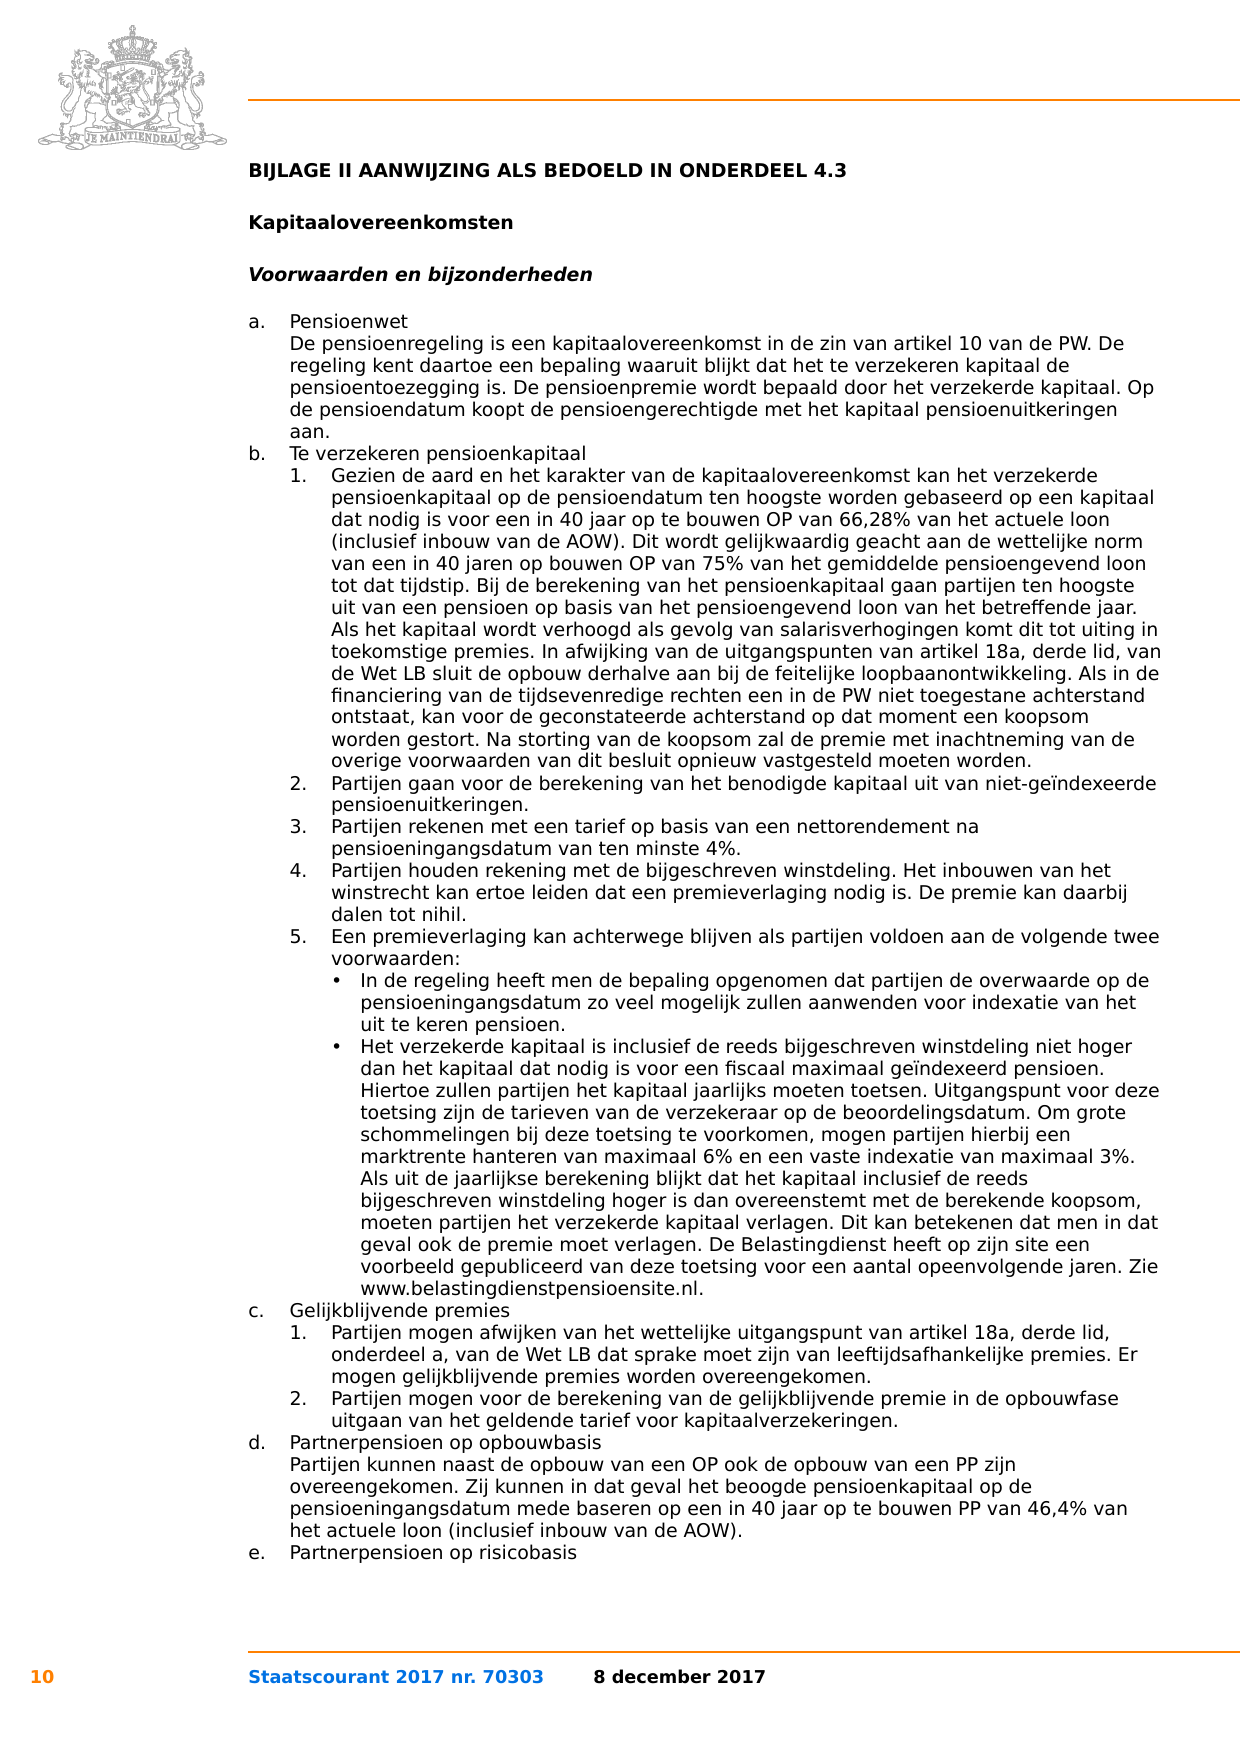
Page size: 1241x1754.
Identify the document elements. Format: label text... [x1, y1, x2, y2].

text e. Partnerpensioen op risicobasis [248, 1542, 1163, 1564]
text • Het verzekerde kapitaal is inclusief de reeds bijgeschreven winstdeling niet hoger dan het kapitaal dat nodig is voor een fiscaal maximaal geïndexeerd pensioen. Hiertoe zullen partijen het kapitaal jaarlijks moeten toetsen. Uitgangspunt voor deze toetsing zijn de tarieven van de verzekeraar op de beoordelingsdatum. Om grote schommelingen bij deze toetsing te voorkomen, mogen partijen hierbij een marktrente hanteren van maximaal 6% en een vaste indexatie van maximaal 3%. Als uit de jaarlijkse berekening blijkt dat het kapitaal inclusief de reeds bijgeschreven winstdeling hoger is dan overeenstemt met de berekende koopsom, moeten partijen het verzekerde kapitaal verlagen. Dit kan betekenen dat men in dat geval ook de premie moet verlagen. De Belastingdienst heeft op zijn site een voorbeeld gepubliceerd van deze toetsing voor een aantal opeenvolgende jaren. Zie www.belastingdienstpensioensite.nl. [331, 1036, 1163, 1300]
text 3. Partijen rekenen met een tarief op basis van een nettorendement na pensioeningangsdatum van ten minste 4%. [289, 816, 1163, 860]
subtitle BIJLAGE II AANWIJZING ALS BEDOELD IN ONDERDEEL 4.3 [248, 160, 1163, 182]
text • In de regeling heeft men de bepaling opgenomen dat partijen de overwaarde op de pensioeningangsdatum zo veel mogelijk zullen aanwenden voor indexatie van het uit te keren pensioen. [331, 970, 1163, 1036]
text 2. Partijen gaan voor de berekening van het benodigde kapitaal uit van niet-geïndexeerde pensioenuitkeringen. [289, 772, 1163, 816]
subtitle Voorwaarden en bijzonderheden [248, 264, 1163, 286]
text 5. Een premieverlaging kan achterwege blijven als partijen voldoen aan de volgende twee voorwaarden: [289, 926, 1163, 970]
text 1. Gezien de aard en het karakter van de kapitaalovereenkomst kan het verzekerde pensioenkapitaal op de pensioendatum ten hoogste worden gebaseerd op een kapitaal dat nodig is voor een in 40 jaar op te bouwen OP van 66,28% van het actuele loon (inclusief inbouw van de AOW). Dit wordt gelijkwaardig geacht aan de wettelijke norm van een in 40 jaren op bouwen OP van 75% van het gemiddelde pensioengevend loon tot dat tijdstip. Bij de berekening van het pensioenkapitaal gaan partijen ten hoogste uit van een pensioen op basis van het pensioengevend loon van het betreffende jaar. Als het kapitaal wordt verhoogd als gevolg van salarisverhogingen komt dit tot uiting in toekomstige premies. In afwijking van de uitgangspunten van artikel 18a, derde lid, van de Wet LB sluit de opbouw derhalve aan bij de feitelijke loopbaanontwikkeling. Als in de financiering van de tijdsevenredige rechten een in de PW niet toegestane achterstand ontstaat, kan voor de geconstateerde achterstand op dat moment een koopsom worden gestort. Na storting van de koopsom zal de premie met inachtneming van de overige voorwaarden van dit besluit opnieuw vastgesteld moeten worden. [289, 465, 1163, 772]
text d. Partnerpensioen op opbouwbasis [248, 1432, 1163, 1454]
text c. Gelijkblijvende premies [248, 1300, 1163, 1322]
text Partijen kunnen naast de opbouw van een OP ook de opbouw van een PP zijn overeengekomen. Zij kunnen in dat geval het beoogde pensioenkapitaal op de pensioeningangsdatum mede baseren op een in 40 jaar op te bouwen PP van 46,4% van het actuele loon (inclusief inbouw van de AOW). [289, 1454, 1163, 1542]
text b. Te verzekeren pensioenkapitaal [248, 443, 1163, 465]
picture [38, 25, 227, 150]
subtitle Kapitaalovereenkomsten [248, 212, 1163, 234]
text 1. Partijen mogen afwijken van het wettelijke uitgangspunt van artikel 18a, derde lid, onderdeel a, van de Wet LB dat sprake moet zijn van leeftijdsafhankelijke premies. Er mogen gelijkblijvende premies worden overeengekomen. [289, 1322, 1163, 1388]
text 2. Partijen mogen voor de berekening van de gelijkblijvende premie in de opbouwfase uitgaan van het geldende tarief voor kapitaalverzekeringen. [289, 1388, 1163, 1432]
text 4. Partijen houden rekening met de bijgeschreven winstdeling. Het inbouwen van het winstrecht kan ertoe leiden dat een premieverlaging nodig is. De premie kan daarbij dalen tot nihil. [289, 860, 1163, 926]
text De pensioenregeling is een kapitaalovereenkomst in de zin van artikel 10 van de PW. De regeling kent daartoe een bepaling waaruit blijkt dat het te verzekeren kapitaal de pensioentoezegging is. De pensioenpremie wordt bepaald door het verzekerde kapitaal. Op de pensioendatum koopt de pensioengerechtigde met het kapitaal pensioenuitkeringen aan. [289, 333, 1163, 443]
text a. Pensioenwet [248, 311, 1163, 333]
